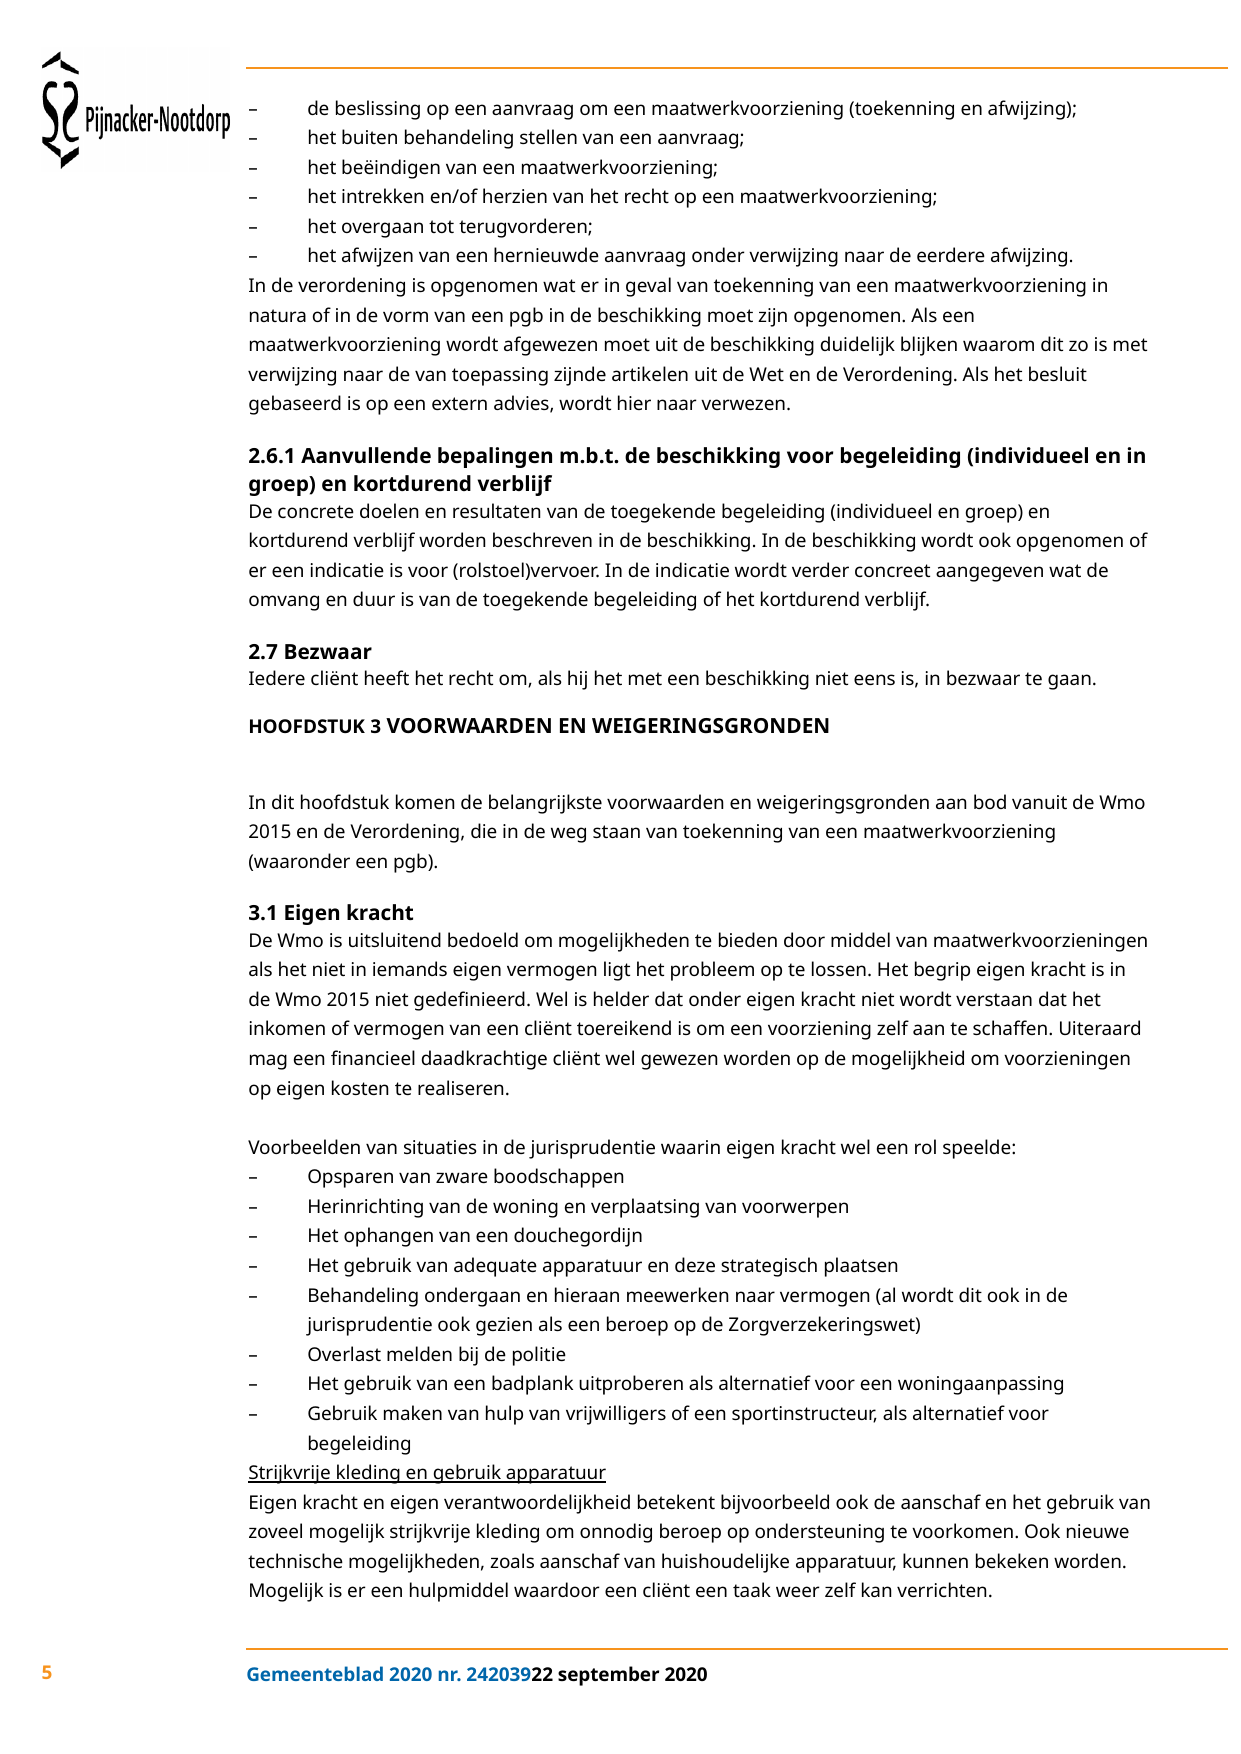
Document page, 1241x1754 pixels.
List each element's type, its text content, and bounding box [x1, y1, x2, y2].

text 2.7 Bezwaar [248, 637, 1152, 666]
list het overgaan tot terugvorderen; [248, 213, 1152, 239]
list Overlast melden bij de politie [248, 1341, 1152, 1367]
list het intrekken en/of herzien van het recht op een maatwerkvoorziening; [248, 183, 1152, 209]
list Gebruik maken van hulp van vrijwilligers of een sportinstructeur, als alternatief voor begeleiding [248, 1400, 1152, 1456]
text De concrete doelen en resultaten van de toegekende begeleiding (individueel en groep) en kortdurend verblijf worden beschreven in de beschikking. In de beschikking wordt ook opgenomen of er een indicatie is voor (rolstoel)vervoer. In de indicatie wordt verder concreet aangegeven wat de omvang en duur is van de toegekende begeleiding of het kortdurend verblijf. [248, 498, 1152, 612]
text Voorbeelden van situaties in de jurisprudentie waarin eigen kracht wel een rol speelde: [248, 1134, 1152, 1160]
text In dit hoofdstuk komen de belangrijkste voorwaarden en weigeringsgronden aan bod vanuit de Wmo 2015 en de Verordening, die in de weg staan van toekenning van een maatwerkvoorziening (waaronder een pgb). [248, 789, 1152, 874]
list de beslissing op een aanvraag om een maatwerkvoorziening (toekenning en afwijzing); [248, 95, 1152, 121]
picture [41, 47, 231, 172]
text Iedere cliënt heeft het recht om, als hij het met een beschikking niet eens is, in bezwaar te gaan. [248, 666, 1152, 691]
text In de verordening is opgenomen wat er in geval van toekenning van een maatwerkvoorziening in natura of in de vorm van een pgb in de beschikking moet zijn opgenomen. Als een maatwerkvoorziening wordt afgewezen moet uit de beschikking duidelijk blijken waarom dit zo is met verwijzing naar de van toepassing zijnde artikelen uit de Wet en de Verordening. Als het besluit gebaseerd is op een extern advies, wordt hier naar verwezen. [248, 272, 1152, 416]
text Strijkvrije kleding en gebruik apparatuur [248, 1459, 1152, 1485]
text 3.1 Eigen kracht [248, 898, 1152, 927]
list Het gebruik van een badplank uitproberen als alternatief voor een woningaanpassing [248, 1371, 1152, 1396]
list het buiten behandeling stellen van een aanvraag; [248, 124, 1152, 150]
text Eigen kracht en eigen verantwoordelijkheid betekent bijvoorbeeld ook de aanschaf en het gebruik van zoveel mogelijk strijkvrije kleding om onnodig beroep op ondersteuning te voorkomen. Ook nieuwe technische mogelijkheden, zoals aanschaf van huishoudelijke apparatuur, kunnen bekeken worden. Mogelijk is er een hulpmiddel waardoor een cliënt een taak weer zelf kan verrichten. [248, 1489, 1152, 1603]
text De Wmo is uitsluitend bedoeld om mogelijkheden te bieden door middel van maatwerkvoorzieningen als het niet in iemands eigen vermogen ligt het probleem op te lossen. Het begrip eigen kracht is in de Wmo 2015 niet gedefinieerd. Wel is helder dat onder eigen kracht niet wordt verstaan dat het inkomen of vermogen van een cliënt toereikend is om een voorziening zelf aan te schaffen. Uiteraard mag een financieel daadkrachtige cliënt wel gewezen worden op de mogelijkheid om voorzieningen op eigen kosten te realiseren. [248, 927, 1152, 1101]
text HOOFDSTUK 3 VOORWAARDEN EN WEIGERINGSGRONDEN [248, 711, 1152, 739]
list Opsparen van zware boodschappen [248, 1163, 1152, 1189]
list het beëindigen van een maatwerkvoorziening; [248, 154, 1152, 180]
list het afwijzen van een hernieuwde aanvraag onder verwijzing naar de eerdere afwijzing. [248, 243, 1152, 268]
list Behandeling ondergaan en hieraan meewerken naar vermogen (al wordt dit ook in de jurisprudentie ook gezien als een beroep op de Zorgverzekeringswet) [248, 1282, 1152, 1337]
list Het ophangen van een douchegordijn [248, 1223, 1152, 1248]
list Het gebruik van adequate apparatuur en deze strategisch plaatsen [248, 1252, 1152, 1278]
list Herinrichting van de woning en verplaatsing van voorwerpen [248, 1193, 1152, 1219]
text 2.6.1 Aanvullende bepalingen m.b.t. de beschikking voor begeleiding (individueel en in groep) en kortdurend verblijf [248, 441, 1152, 498]
